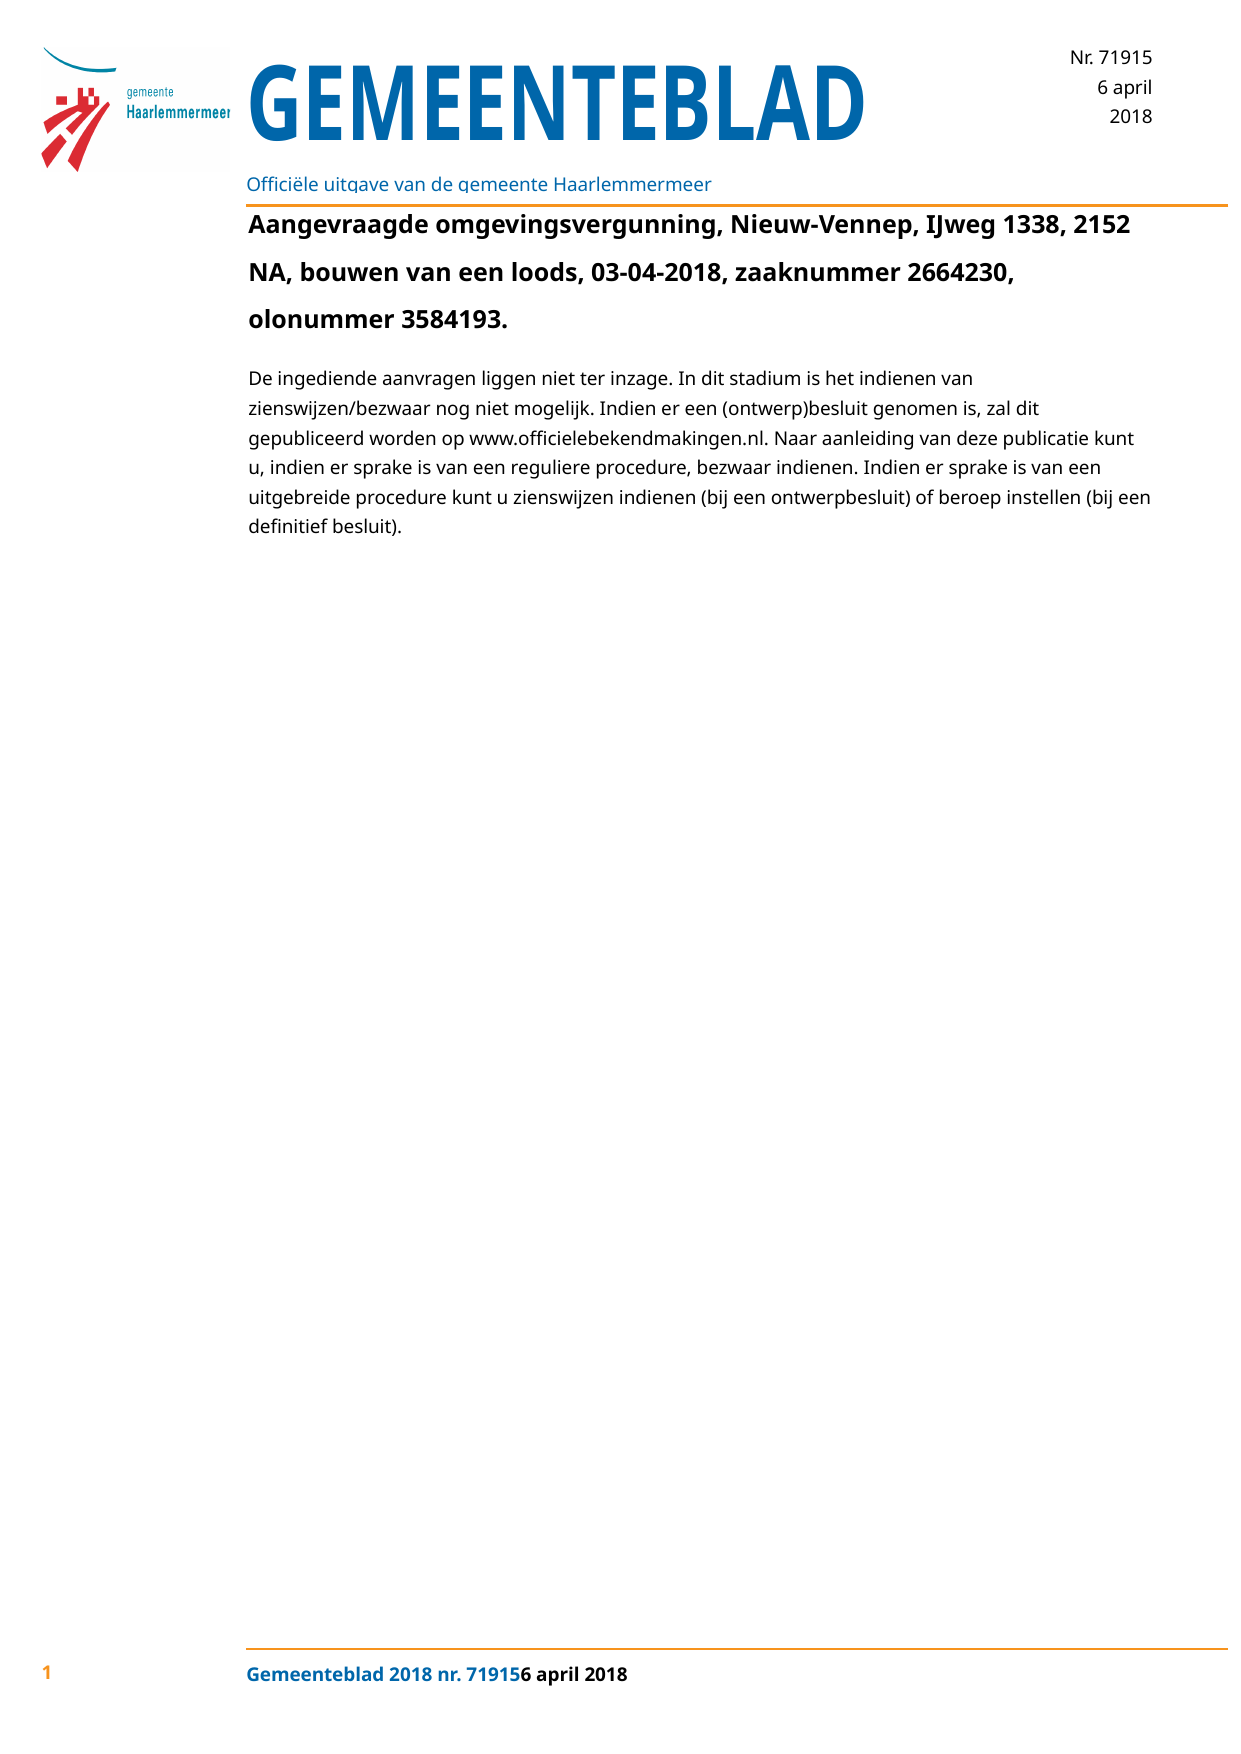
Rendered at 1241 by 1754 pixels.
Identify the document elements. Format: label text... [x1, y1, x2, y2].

picture [41, 47, 231, 172]
text De ingediende aanvragen liggen niet ter inzage. In dit stadium is het indienen van zienswijzen/bezwaar nog niet mogelijk. Indien er een (ontwerp)besluit genomen is, zal dit gepubliceerd worden op www.officielebekendmakingen.nl. Naar aanleiding van deze publicatie kunt u, indien er sprake is van een reguliere procedure, bezwaar indienen. Indien er sprake is van een uitgebreide procedure kunt u zienswijzen indienen (bij een ontwerpbesluit) of beroep instellen (bij een definitief besluit). [248, 366, 1152, 539]
text Aangevraagde omgevingsvergunning, Nieuw-Vennep, IJweg 1338, 2152 NA, bouwen van een loods, 03-04-2018, zaaknummer 2664230, olonummer 3584193. [248, 207, 1152, 336]
